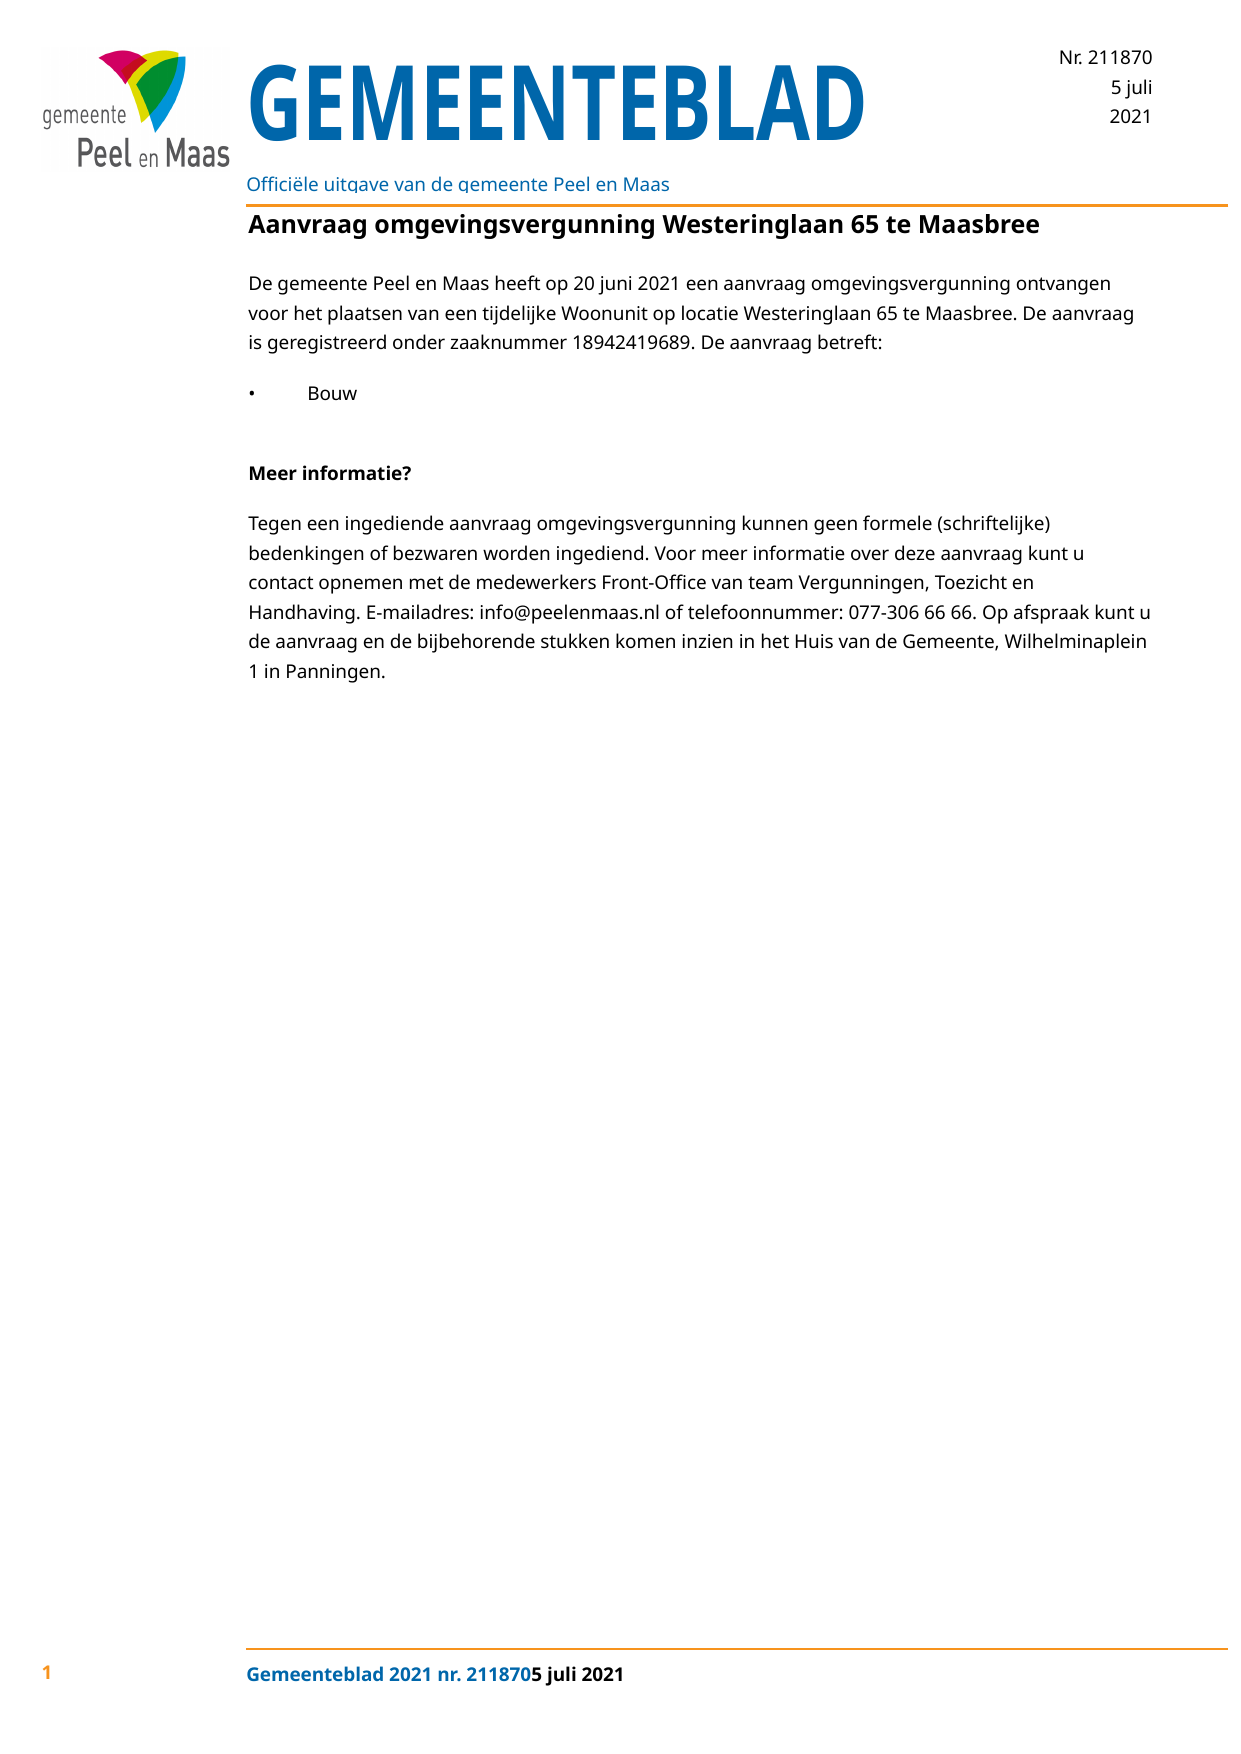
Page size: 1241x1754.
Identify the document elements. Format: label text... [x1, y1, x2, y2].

list Bouw [248, 380, 1152, 406]
picture [41, 47, 231, 172]
text Aanvraag omgevingsvergunning Westeringlaan 65 te Maasbree [248, 207, 1152, 241]
text Meer informatie? [248, 460, 1152, 486]
text De gemeente Peel en Maas heeft op 20 juni 2021 een aanvraag omgevingsvergunning ontvangen voor het plaatsen van een tijdelijke Woonunit op locatie Westeringlaan 65 te Maasbree. De aanvraag is geregistreerd onder zaaknummer 18942419689. De aanvraag betreft: [248, 270, 1152, 355]
text Tegen een ingediende aanvraag omgevingsvergunning kunnen geen formele (schriftelijke) bedenkingen of bezwaren worden ingediend. Voor meer informatie over deze aanvraag kunt u contact opnemen met de medewerkers Front-Office van team Vergunningen, Toezicht en Handhaving. E-mailadres: info@peelenmaas.nl of telefoonnummer: 077-306 66 66. Op afspraak kunt u de aanvraag en de bijbehorende stukken komen inzien in het Huis van de Gemeente, Wilhelminaplein 1 in Panningen. [248, 510, 1152, 684]
